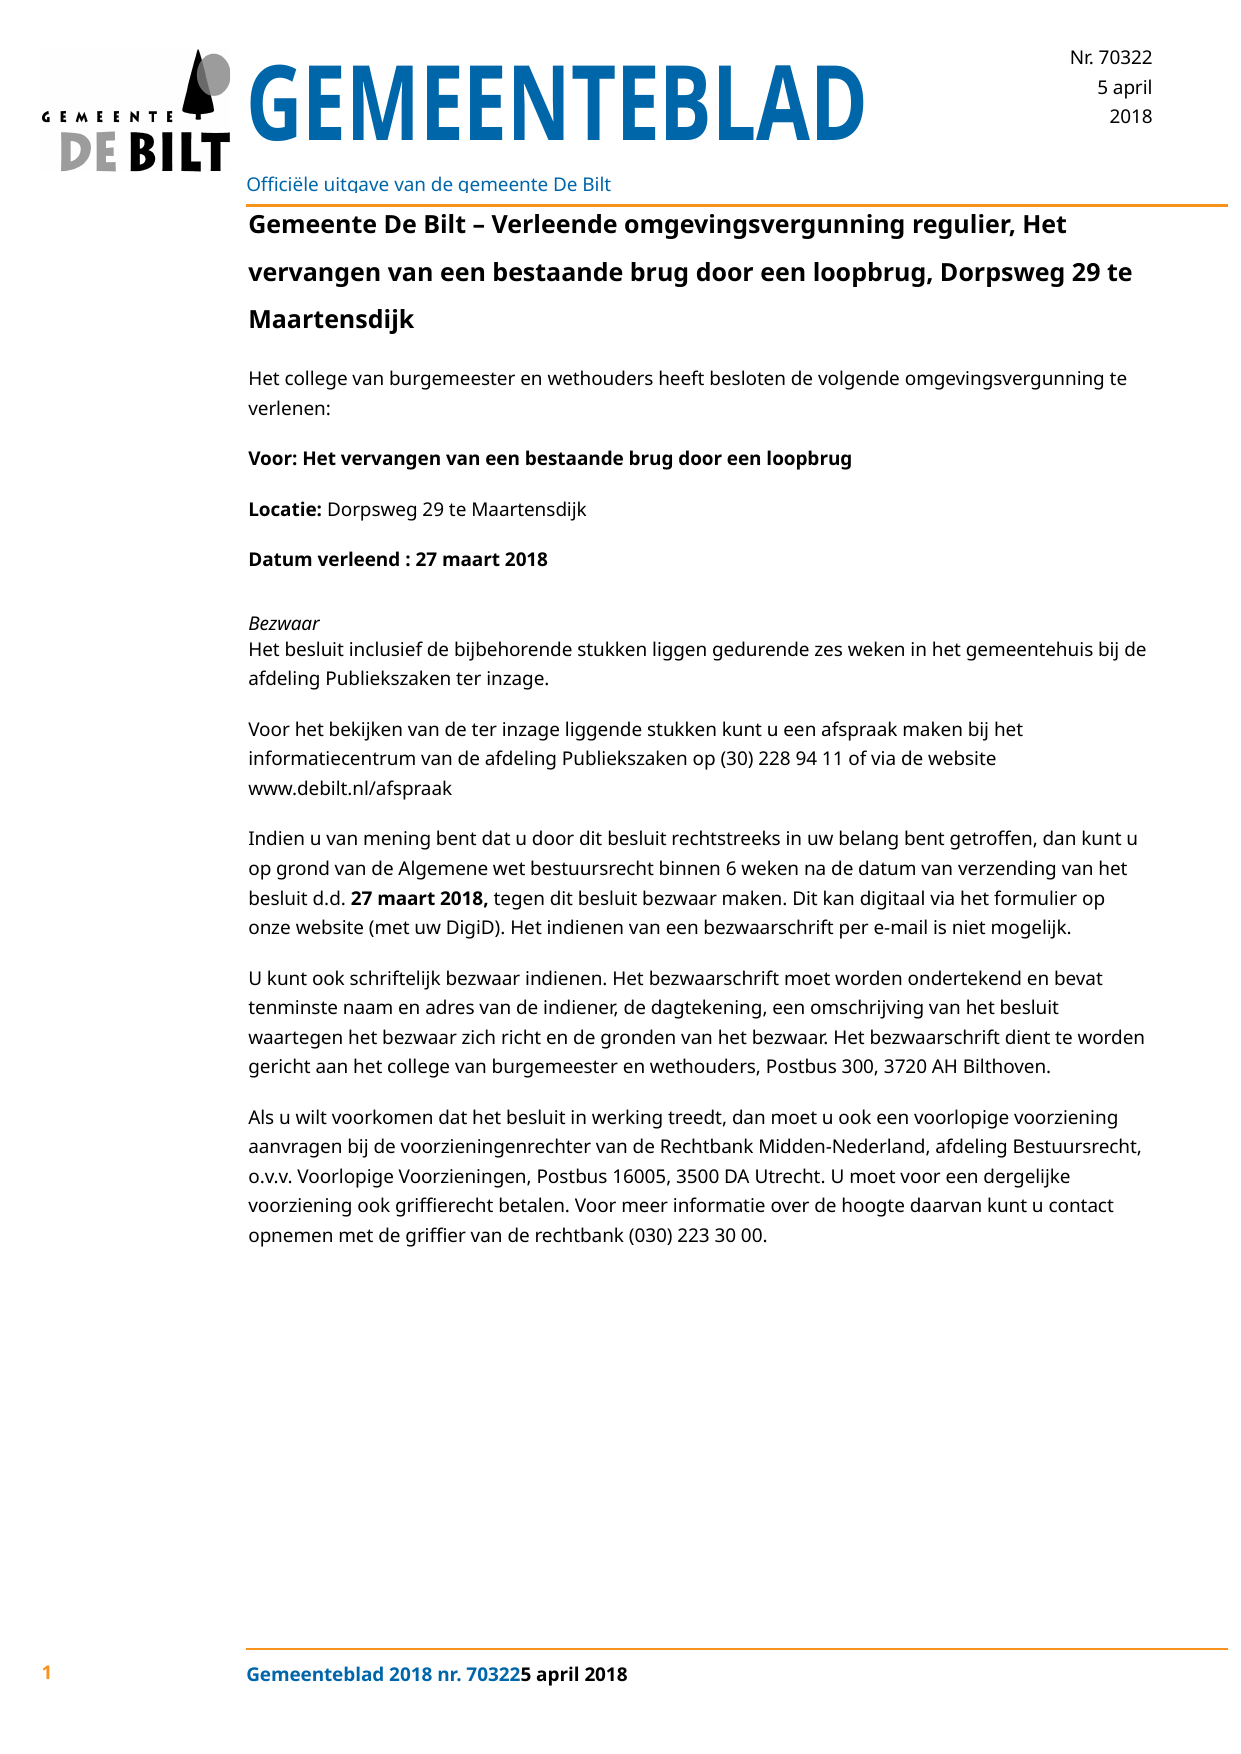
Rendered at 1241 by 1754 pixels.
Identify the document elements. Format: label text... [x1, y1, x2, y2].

text Voor: Het vervangen van een bestaande brug door een loopbrug [248, 446, 1152, 471]
picture [41, 47, 231, 172]
text Locatie: Dorpsweg 29 te Maartensdijk [248, 496, 1152, 522]
text Het besluit inclusief de bijbehorende stukken liggen gedurende zes weken in het gemeentehuis bij de afdeling Publiekszaken ter inzage. [248, 636, 1152, 691]
text Bezwaar [248, 610, 1152, 636]
text Datum verleend : 27 maart 2018 [248, 546, 1152, 572]
text Voor het bekijken van de ter inzage liggende stukken kunt u een afspraak maken bij het informatiecentrum van de afdeling Publiekszaken op (30) 228 94 11 of via de website www.debilt.nl/afspraak [248, 716, 1152, 801]
text U kunt ook schriftelijk bezwaar indienen. Het bezwaarschrift moet worden ondertekend en bevat tenminste naam en adres van de indiener, de dagtekening, een omschrijving van het besluit waartegen het bezwaar zich richt en de gronden van het bezwaar. Het bezwaarschrift dient te worden gericht aan het college van burgemeester en wethouders, Postbus 300, 3720 AH Bilthoven. [248, 965, 1152, 1079]
text Als u wilt voorkomen dat het besluit in werking treedt, dan moet u ook een voorlopige voorziening aanvragen bij de voorzieningenrechter van de Rechtbank Midden-Nederland, afdeling Bestuursrecht, o.v.v. Voorlopige Voorzieningen, Postbus 16005, 3500 DA Utrecht. U moet voor een dergelijke voorziening ook griffierecht betalen. Voor meer informatie over de hoogte daarvan kunt u contact opnemen met de griffier van de rechtbank (030) 223 30 00. [248, 1104, 1152, 1248]
text Indien u van mening bent dat u door dit besluit rechtstreeks in uw belang bent getroffen, dan kunt u op grond van de Algemene wet bestuursrecht binnen 6 weken na de datum van verzending van het besluit d.d. 27 maart 2018, tegen dit besluit bezwaar maken. Dit kan digitaal via het formulier op onze website (met uw DigiD). Het indienen van een bezwaarschrift per e-mail is niet mogelijk. [248, 826, 1152, 940]
text Het college van burgemeester en wethouders heeft besloten de volgende omgevingsvergunning te verlenen: [248, 366, 1152, 421]
text Gemeente De Bilt – Verleende omgevingsvergunning regulier, Het vervangen van een bestaande brug door een loopbrug, Dorpsweg 29 te Maartensdijk [248, 207, 1152, 336]
